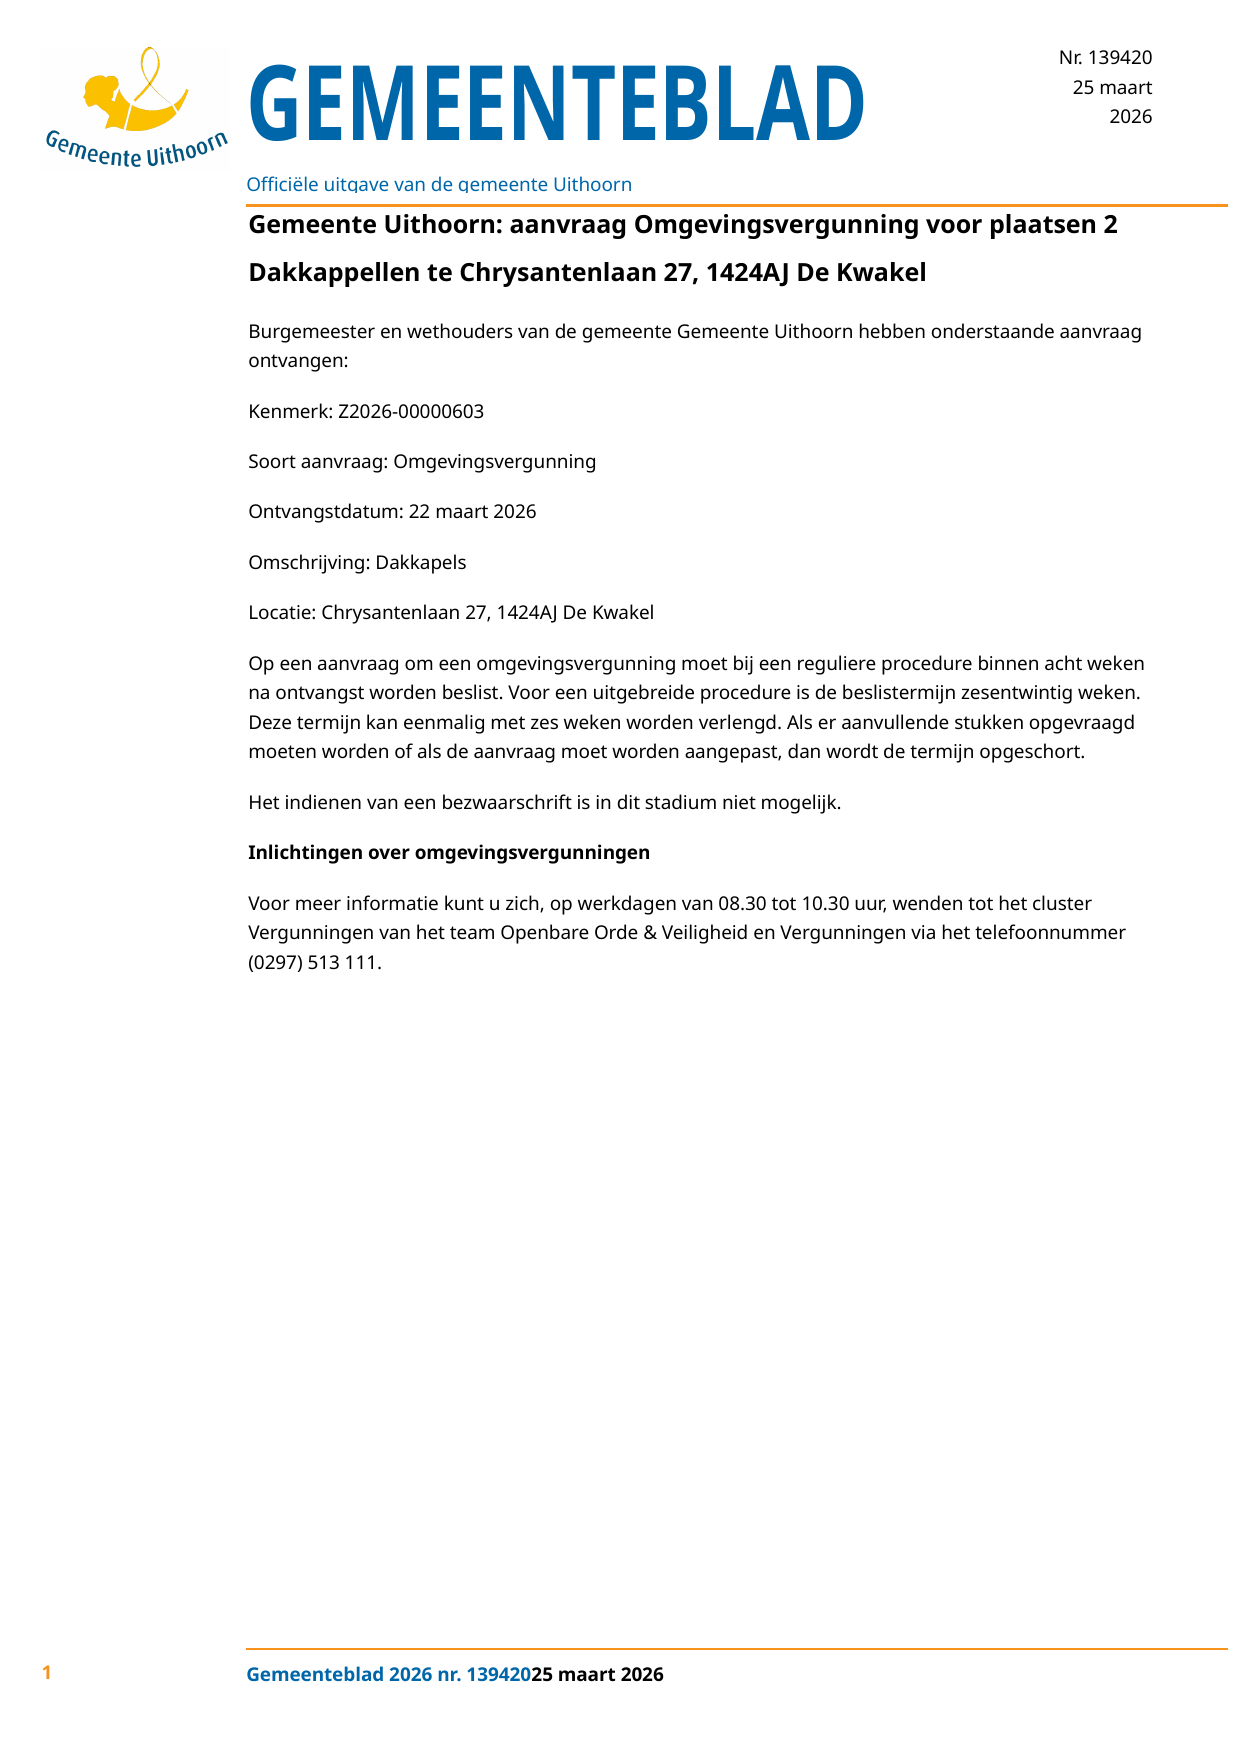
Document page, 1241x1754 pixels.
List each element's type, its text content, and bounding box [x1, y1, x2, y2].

picture [41, 47, 231, 172]
text Gemeente Uithoorn: aanvraag Omgevingsvergunning voor plaatsen 2 Dakkappellen te Chrysantenlaan 27, 1424AJ De Kwakel [248, 207, 1152, 288]
text Inlichtingen over omgevingsvergunningen [248, 839, 1152, 865]
text Voor meer informatie kunt u zich, op werkdagen van 08.30 tot 10.30 uur, wenden tot het cluster Vergunningen van het team Openbare Orde & Veiligheid en Vergunningen via het telefoonnummer (0297) 513 111. [248, 890, 1152, 975]
text Locatie: Chrysantenlaan 27, 1424AJ De Kwakel [248, 599, 1152, 625]
text Het indienen van een bezwaarschrift is in dit stadium niet mogelijk. [248, 789, 1152, 815]
text Burgemeester en wethouders van de gemeente Gemeente Uithoorn hebben onderstaande aanvraag ontvangen: [248, 318, 1152, 373]
text Omschrijving: Dakkapels [248, 549, 1152, 575]
text Soort aanvraag: Omgevingsvergunning [248, 448, 1152, 474]
text Op een aanvraag om een omgevingsvergunning moet bij een reguliere procedure binnen acht weken na ontvangst worden beslist. Voor een uitgebreide procedure is de beslistermijn zesentwintig weken. Deze termijn kan eenmalig met zes weken worden verlengd. Als er aanvullende stukken opgevraagd moeten worden of als de aanvraag moet worden aangepast, dan wordt de termijn opgeschort. [248, 650, 1152, 764]
text Kenmerk: Z2026-00000603 [248, 398, 1152, 424]
text Ontvangstdatum: 22 maart 2026 [248, 499, 1152, 524]
